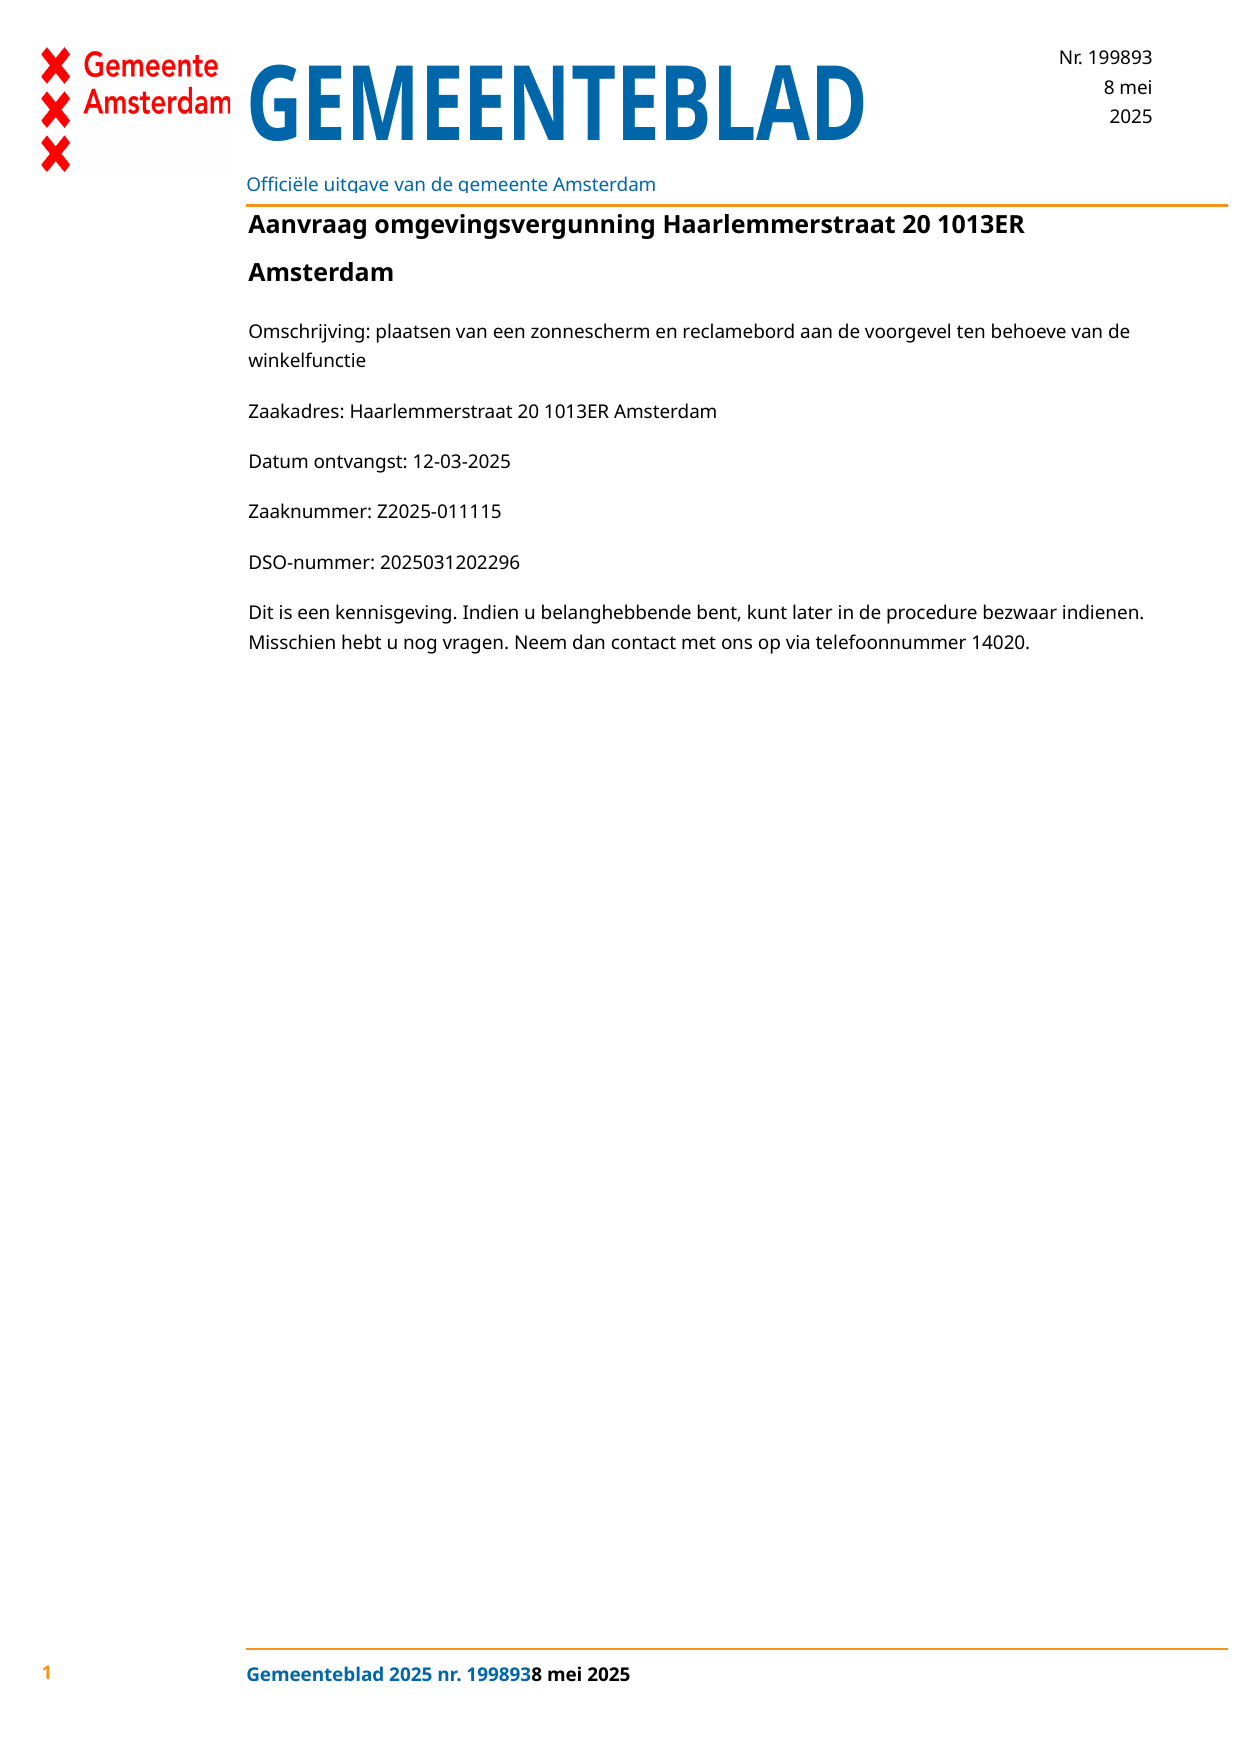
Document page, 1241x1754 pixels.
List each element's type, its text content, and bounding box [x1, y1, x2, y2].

text Zaaknummer: Z2025-011115 [248, 499, 1152, 524]
text Dit is een kennisgeving. Indien u belanghebbende bent, kunt later in de procedure bezwaar indienen. Misschien hebt u nog vragen. Neem dan contact met ons op via telefoonnummer 14020. [248, 599, 1152, 655]
picture [41, 47, 231, 172]
text Zaakadres: Haarlemmerstraat 20 1013ER Amsterdam [248, 398, 1152, 424]
text Aanvraag omgevingsvergunning Haarlemmerstraat 20 1013ER Amsterdam [248, 207, 1152, 288]
text Datum ontvangst: 12-03-2025 [248, 448, 1152, 474]
text Omschrijving: plaatsen van een zonnescherm en reclamebord aan de voorgevel ten behoeve van de winkelfunctie [248, 318, 1152, 373]
text DSO-nummer: 2025031202296 [248, 549, 1152, 575]
